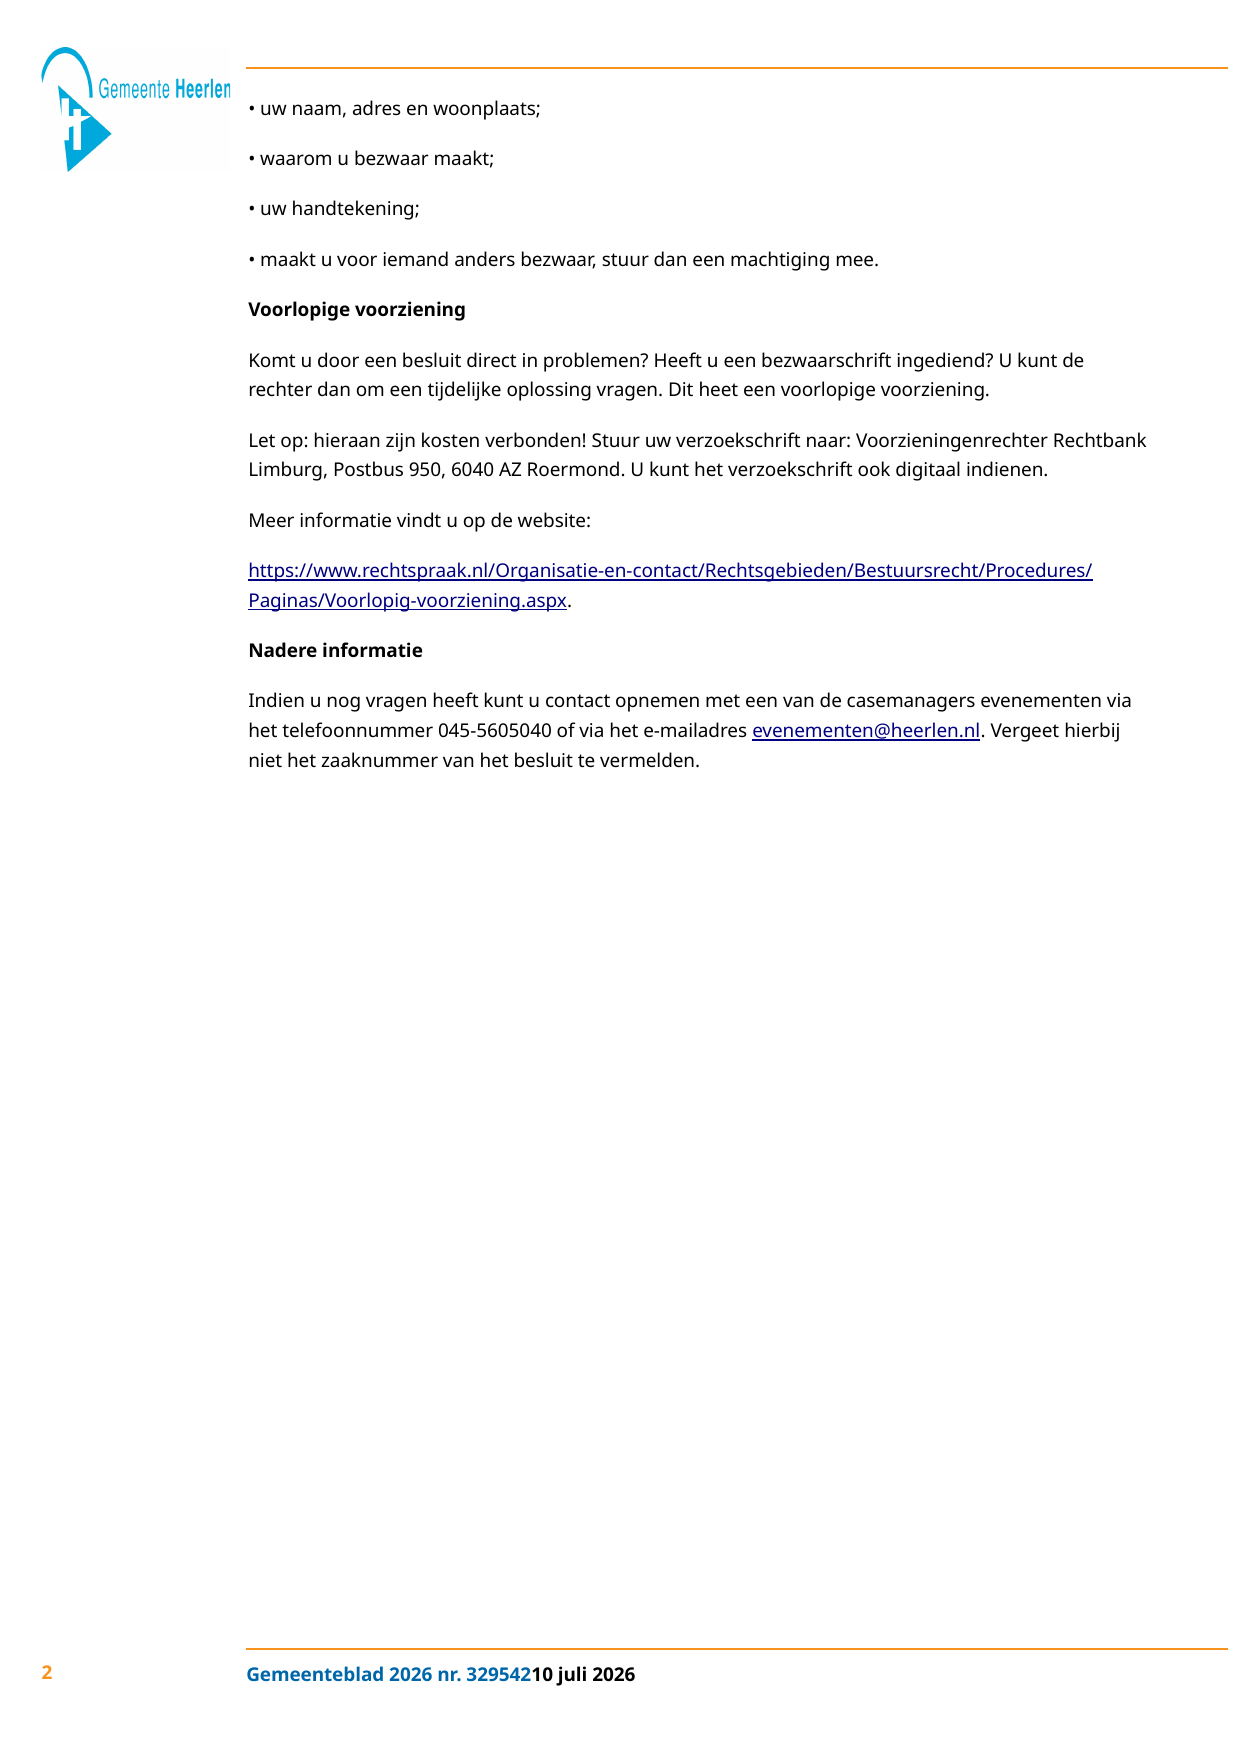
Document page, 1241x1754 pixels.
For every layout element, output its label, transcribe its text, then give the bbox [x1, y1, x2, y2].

text Voorlopige voorziening [248, 296, 1152, 322]
text • waarom u bezwaar maakt; [248, 145, 1152, 171]
picture [41, 47, 231, 172]
text Komt u door een besluit direct in problemen? Heeft u een bezwaarschrift ingediend? U kunt de rechter dan om een tijdelijke oplossing vragen. Dit heet een voorlopige voorziening. [248, 347, 1152, 402]
picture [41, 47, 59, 70]
text Indien u nog vragen heeft kunt u contact opnemen met een van de casemanagers evenementen via het telefoonnummer 045-5605040 of via het e-mailadres evenementen@heerlen.nl. Vergeet hierbij niet het zaaknummer van het besluit te vermelden. [248, 688, 1152, 773]
text Let op: hieraan zijn kosten verbonden! Stuur uw verzoekschrift naar: Voorzieningenrechter Rechtbank Limburg, Postbus 950, 6040 AZ Roermond. U kunt het verzoekschrift ook digitaal indienen. [248, 427, 1152, 482]
text Nadere informatie [248, 637, 1152, 663]
text • maakt u voor iemand anders bezwaar, stuur dan een machtiging mee. [248, 246, 1152, 272]
text Meer informatie vindt u op de website: [248, 507, 1152, 533]
text • uw handtekening; [248, 196, 1152, 221]
text https://www.rechtspraak.nl/Organisatie-en-contact/Rechtsgebieden/Bestuursrecht/Procedures/Paginas/Voorlopig-voorziening.aspx. [248, 557, 1152, 613]
text • uw naam, adres en woonplaats; [248, 95, 1152, 121]
